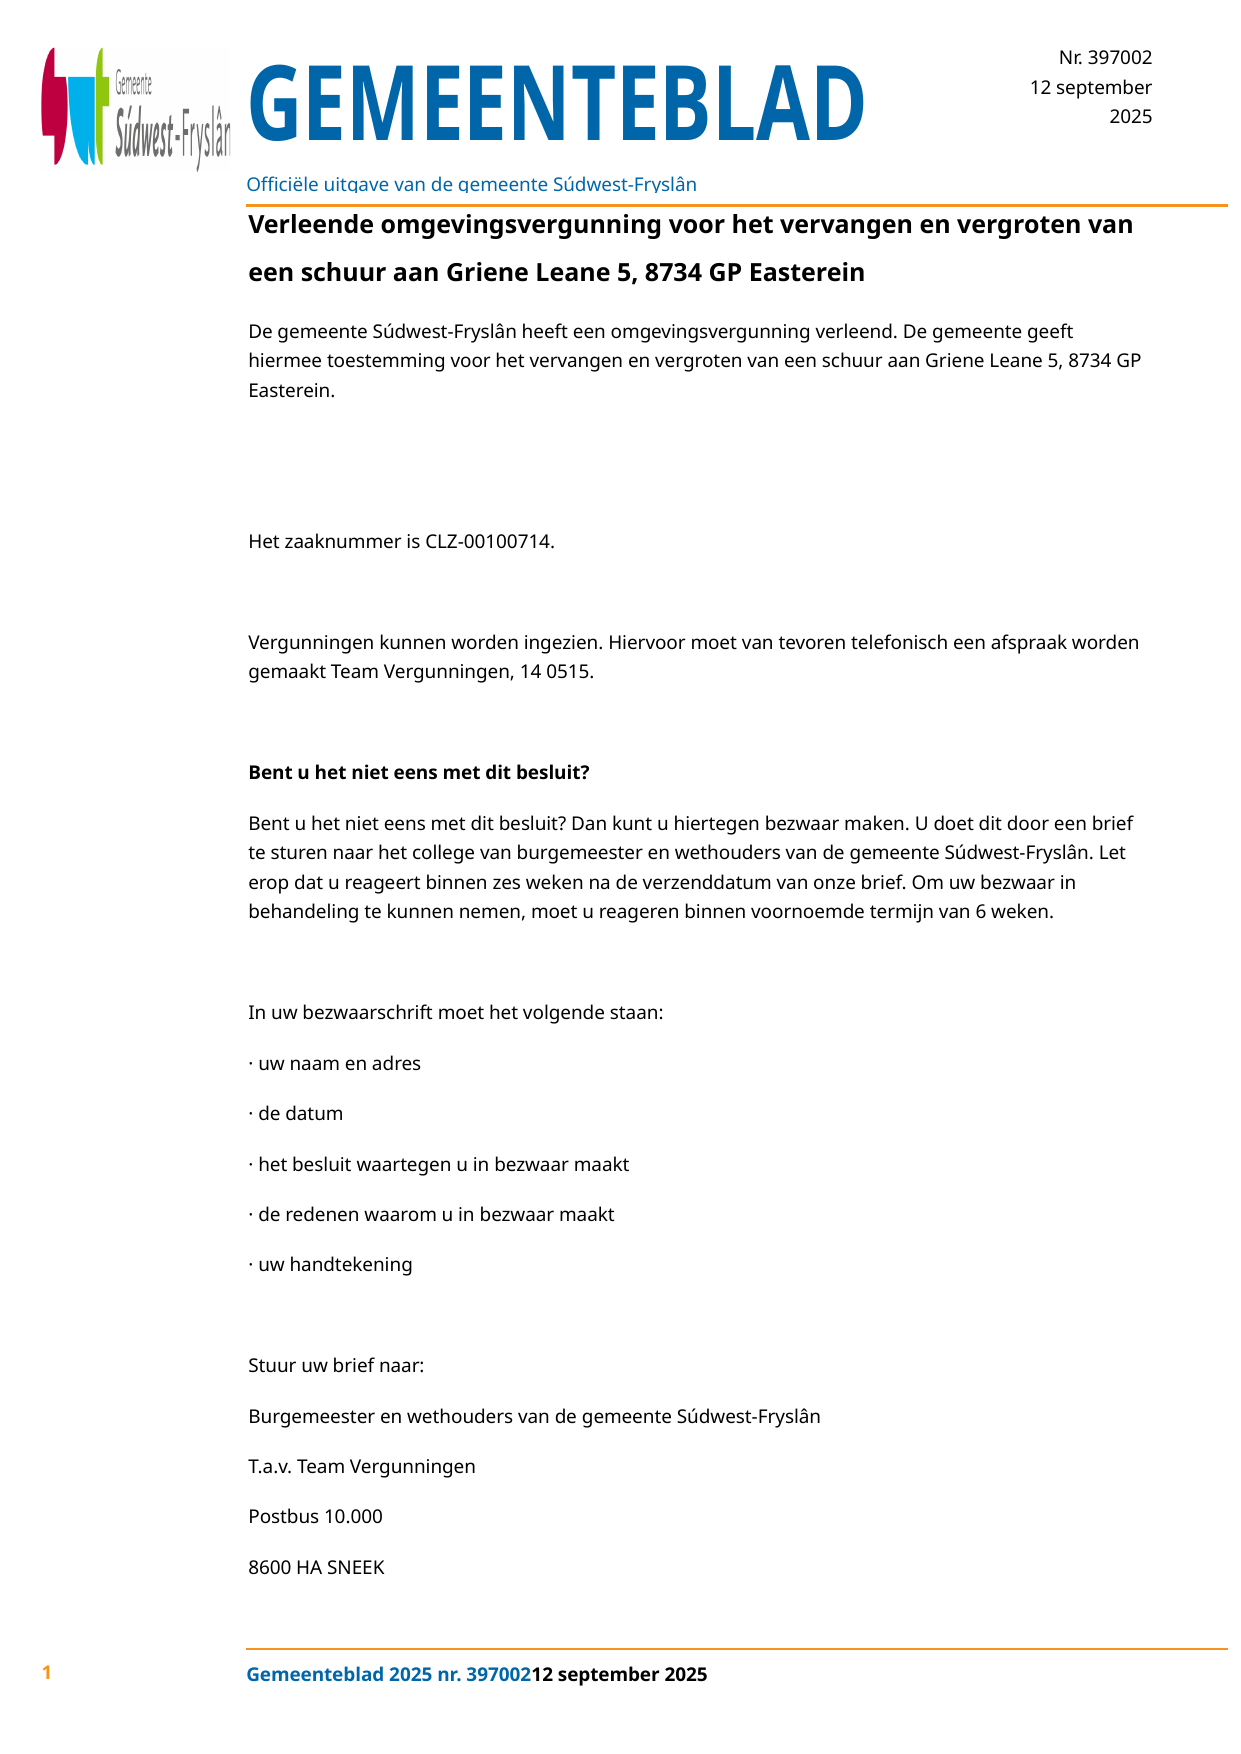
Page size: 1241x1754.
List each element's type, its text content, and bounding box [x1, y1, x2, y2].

text Burgemeester en wethouders van de gemeente Súdwest-Fryslân [248, 1403, 1152, 1429]
text · uw naam en adres [248, 1050, 1152, 1076]
text 8600 HA SNEEK [248, 1554, 1152, 1580]
picture [41, 47, 231, 172]
text · de redenen waarom u in bezwaar maakt [248, 1201, 1152, 1227]
text · uw handtekening [248, 1252, 1152, 1277]
text T.a.v. Team Vergunningen [248, 1453, 1152, 1479]
text Bent u het niet eens met dit besluit? Dan kunt u hiertegen bezwaar maken. U doet dit door een brief te sturen naar het college van burgemeester en wethouders van de gemeente Súdwest-Fryslân. Let erop dat u reageert binnen zes weken na de verzenddatum van onze brief. Om uw bezwaar in behandeling te kunnen nemen, moet u reageren binnen voornoemde termijn van 6 weken. [248, 810, 1152, 924]
text Bent u het niet eens met dit besluit? [248, 759, 1152, 785]
text Postbus 10.000 [248, 1504, 1152, 1529]
text · de datum [248, 1100, 1152, 1126]
text Het zaaknummer is CLZ-00100714. [248, 528, 1152, 554]
text De gemeente Súdwest-Fryslân heeft een omgevingsvergunning verleend. De gemeente geeft hiermee toestemming voor het vervangen en vergroten van een schuur aan Griene Leane 5, 8734 GP Easterein. [248, 318, 1152, 403]
text In uw bezwaarschrift moet het volgende staan: [248, 999, 1152, 1025]
text Stuur uw brief naar: [248, 1352, 1152, 1378]
text Verleende omgevingsvergunning voor het vervangen en vergroten van een schuur aan Griene Leane 5, 8734 GP Easterein [248, 207, 1152, 288]
text · het besluit waartegen u in bezwaar maakt [248, 1151, 1152, 1177]
text Vergunningen kunnen worden ingezien. Hiervoor moet van tevoren telefonisch een afspraak worden gemaakt Team Vergunningen, 14 0515. [248, 629, 1152, 684]
